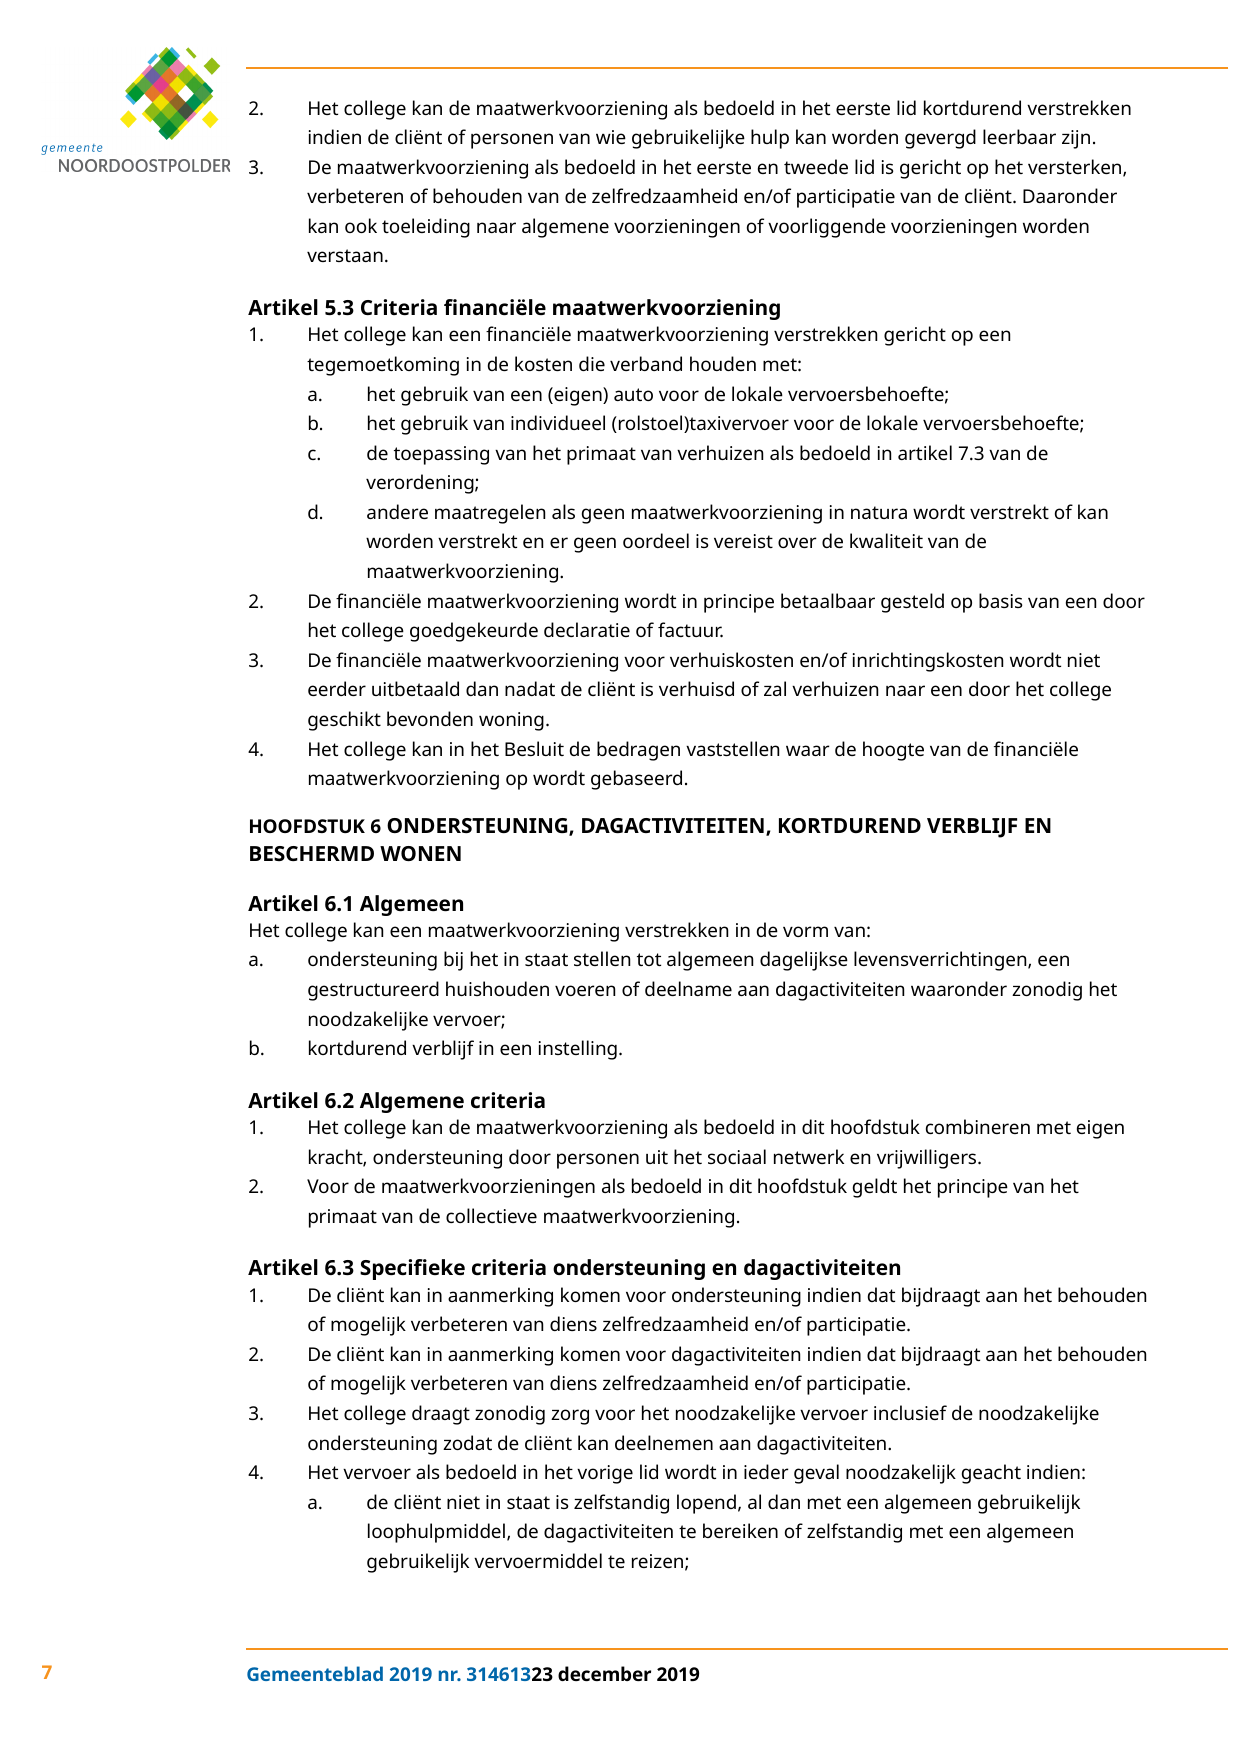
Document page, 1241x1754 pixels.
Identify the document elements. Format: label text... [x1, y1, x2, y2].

text HOOFDSTUK 6 ONDERSTEUNING, DAGACTIVITEITEN, KORTDUREND VERBLIJF EN BESCHERMD WONEN [248, 811, 1152, 868]
list De cliënt kan in aanmerking komen voor dagactiviteiten indien dat bijdraagt aan het behouden of mogelijk verbeteren van diens zelfredzaamheid en/of participatie. [248, 1341, 1152, 1396]
list Het college kan in het Besluit de bedragen vaststellen waar de hoogte van de financiële maatwerkvoorziening op wordt gebaseerd. [248, 736, 1152, 791]
list Het college draagt zonodig zorg voor het noodzakelijke vervoer inclusief de noodzakelijke ondersteuning zodat de cliënt kan deelnemen aan dagactiviteiten. [248, 1400, 1152, 1456]
list Het college kan een financiële maatwerkvoorziening verstrekken gericht op een tegemoetkoming in de kosten die verband houden met: [248, 322, 1152, 377]
list het gebruik van een (eigen) auto voor de lokale vervoersbehoefte; [307, 381, 1152, 406]
text Artikel 6.3 Specifieke criteria ondersteuning en dagactiviteiten [248, 1253, 1152, 1282]
picture [41, 47, 231, 172]
list de cliënt niet in staat is zelfstandig lopend, al dan met een algemeen gebruikelijk loophulpmiddel, de dagactiviteiten te bereiken of zelfstandig met een algemeen gebruikelijk vervoermiddel te reizen; [307, 1489, 1152, 1574]
text Het college kan een maatwerkvoorziening verstrekken in de vorm van: [248, 917, 1152, 943]
list De maatwerkvoorziening als bedoeld in het eerste en tweede lid is gericht op het versterken, verbeteren of behouden van de zelfredzaamheid en/of participatie van de cliënt. Daaronder kan ook toeleiding naar algemene voorzieningen of voorliggende voorzieningen worden verstaan. [248, 154, 1152, 268]
list De financiële maatwerkvoorziening voor verhuiskosten en/of inrichtingskosten wordt niet eerder uitbetaald dan nadat de cliënt is verhuisd of zal verhuizen naar een door het college geschikt bevonden woning. [248, 647, 1152, 732]
list De cliënt kan in aanmerking komen voor ondersteuning indien dat bijdraagt aan het behouden of mogelijk verbeteren van diens zelfredzaamheid en/of participatie. [248, 1282, 1152, 1337]
text Artikel 5.3 Criteria financiële maatwerkvoorziening [248, 293, 1152, 322]
list Het college kan de maatwerkvoorziening als bedoeld in dit hoofdstuk combineren met eigen kracht, ondersteuning door personen uit het sociaal netwerk en vrijwilligers. [248, 1114, 1152, 1169]
list de toepassing van het primaat van verhuizen als bedoeld in artikel 7.3 van de verordening; [307, 440, 1152, 495]
list het gebruik van individueel (rolstoel)taxivervoer voor de lokale vervoersbehoefte; [307, 410, 1152, 436]
list andere maatregelen als geen maatwerkvoorziening in natura wordt verstrekt of kan worden verstrekt en er geen oordeel is vereist over de kwaliteit van de maatwerkvoorziening. [307, 499, 1152, 584]
text Artikel 6.2 Algemene criteria [248, 1086, 1152, 1114]
list Het vervoer als bedoeld in het vorige lid wordt in ieder geval noodzakelijk geacht indien: [248, 1459, 1152, 1485]
list ondersteuning bij het in staat stellen tot algemeen dagelijkse levensverrichtingen, een gestructureerd huishouden voeren of deelname aan dagactiviteiten waaronder zonodig het noodzakelijke vervoer; [248, 947, 1152, 1032]
list Het college kan de maatwerkvoorziening als bedoeld in het eerste lid kortdurend verstrekken indien de cliënt of personen van wie gebruikelijke hulp kan worden gevergd leerbaar zijn. [248, 95, 1152, 150]
list De financiële maatwerkvoorziening wordt in principe betaalbaar gesteld op basis van een door het college goedgekeurde declaratie of factuur. [248, 588, 1152, 643]
text Artikel 6.1 Algemeen [248, 889, 1152, 917]
list Voor de maatwerkvoorzieningen als bedoeld in dit hoofdstuk geldt het principe van het primaat van de collectieve maatwerkvoorziening. [248, 1173, 1152, 1229]
list kortdurend verblijf in een instelling. [248, 1035, 1152, 1061]
